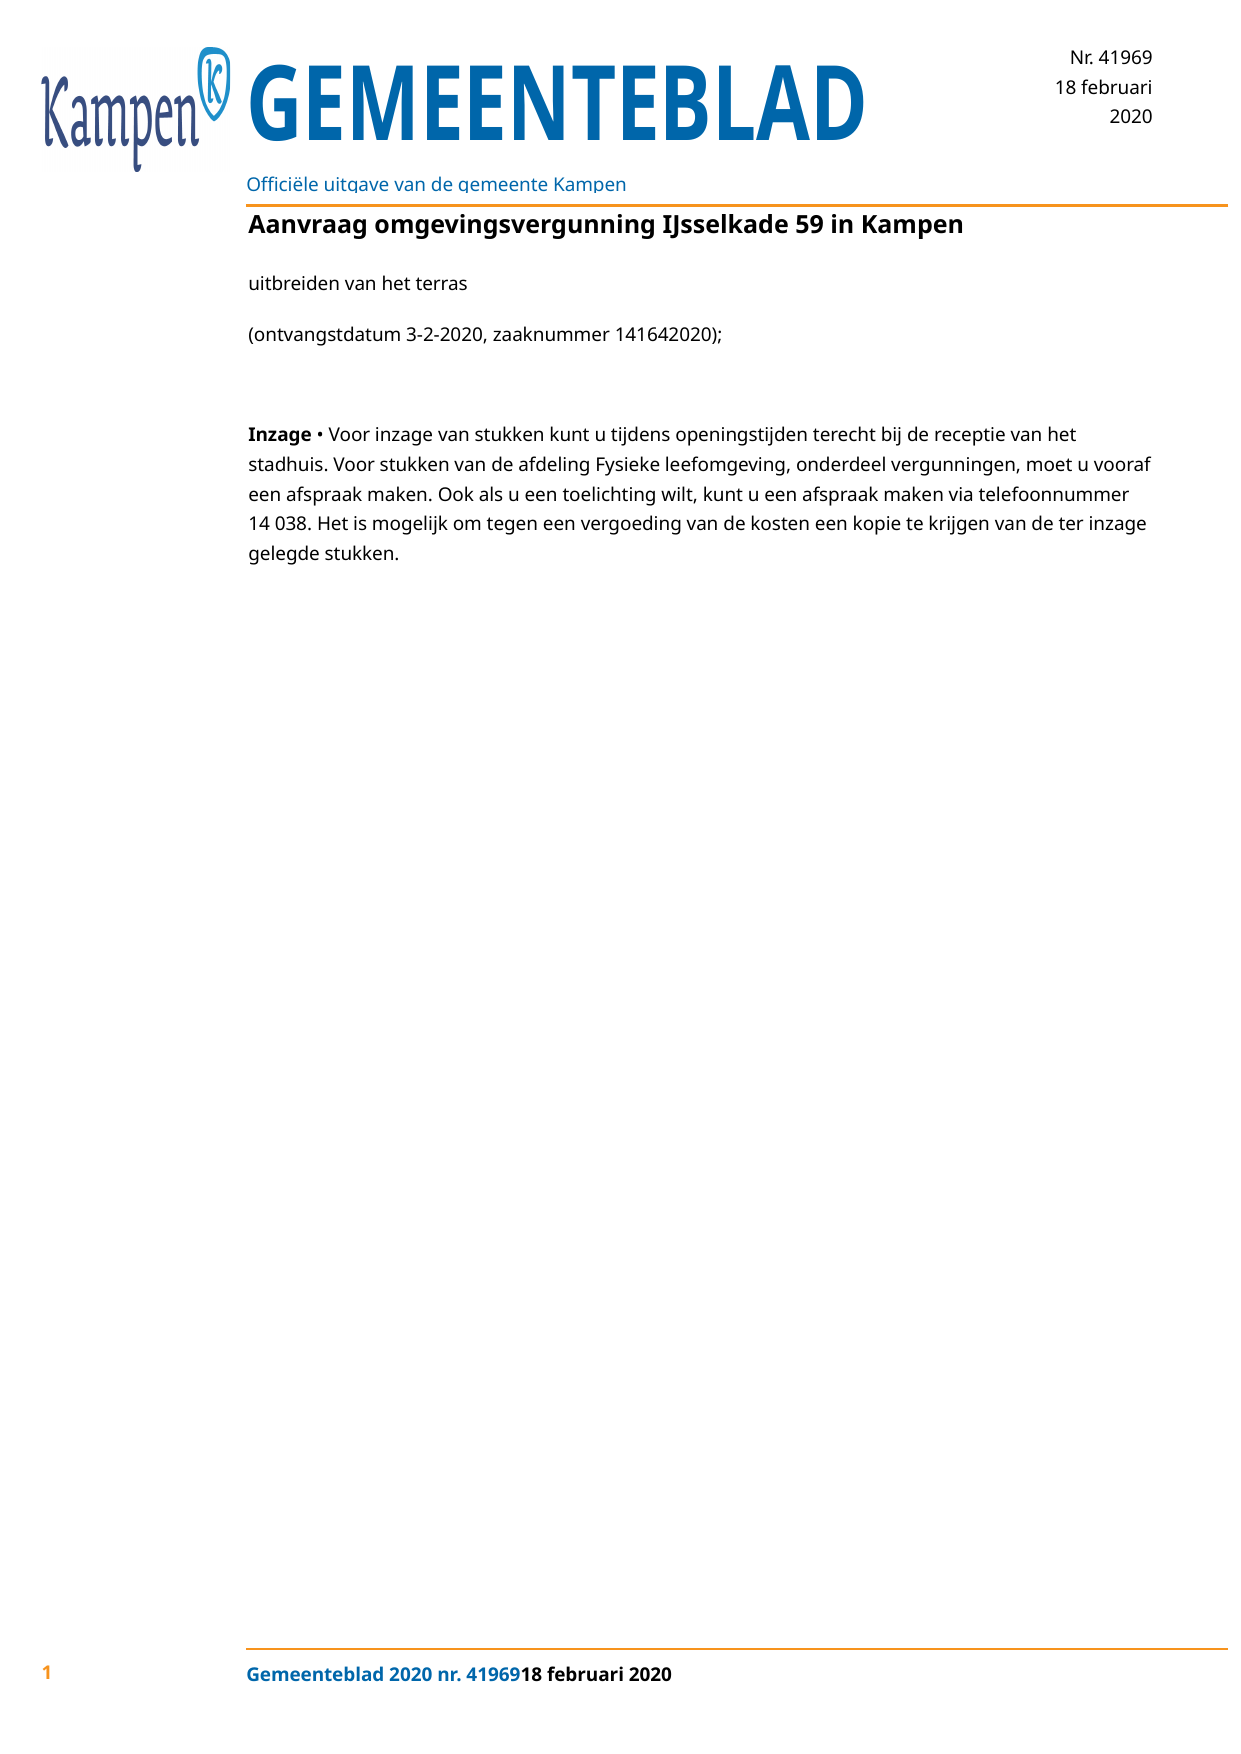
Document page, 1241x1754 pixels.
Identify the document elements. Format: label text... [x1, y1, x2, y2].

text (ontvangstdatum 3-2-2020, zaaknummer 141642020); [248, 321, 1152, 346]
text Inzage • Voor inzage van stukken kunt u tijdens openingstijden terecht bij de receptie van het stadhuis. Voor stukken van de afdeling Fysieke leefomgeving, onderdeel vergunningen, moet u vooraf een afspraak maken. Ook als u een toelichting wilt, kunt u een afspraak maken via telefoonnummer 14 038. Het is mogelijk om tegen een vergoeding van de kosten een kopie te krijgen van de ter inzage gelegde stukken. [248, 422, 1152, 566]
picture [41, 47, 231, 172]
text uitbreiden van het terras [248, 270, 1152, 296]
text Aanvraag omgevingsvergunning IJsselkade 59 in Kampen [248, 207, 1152, 241]
